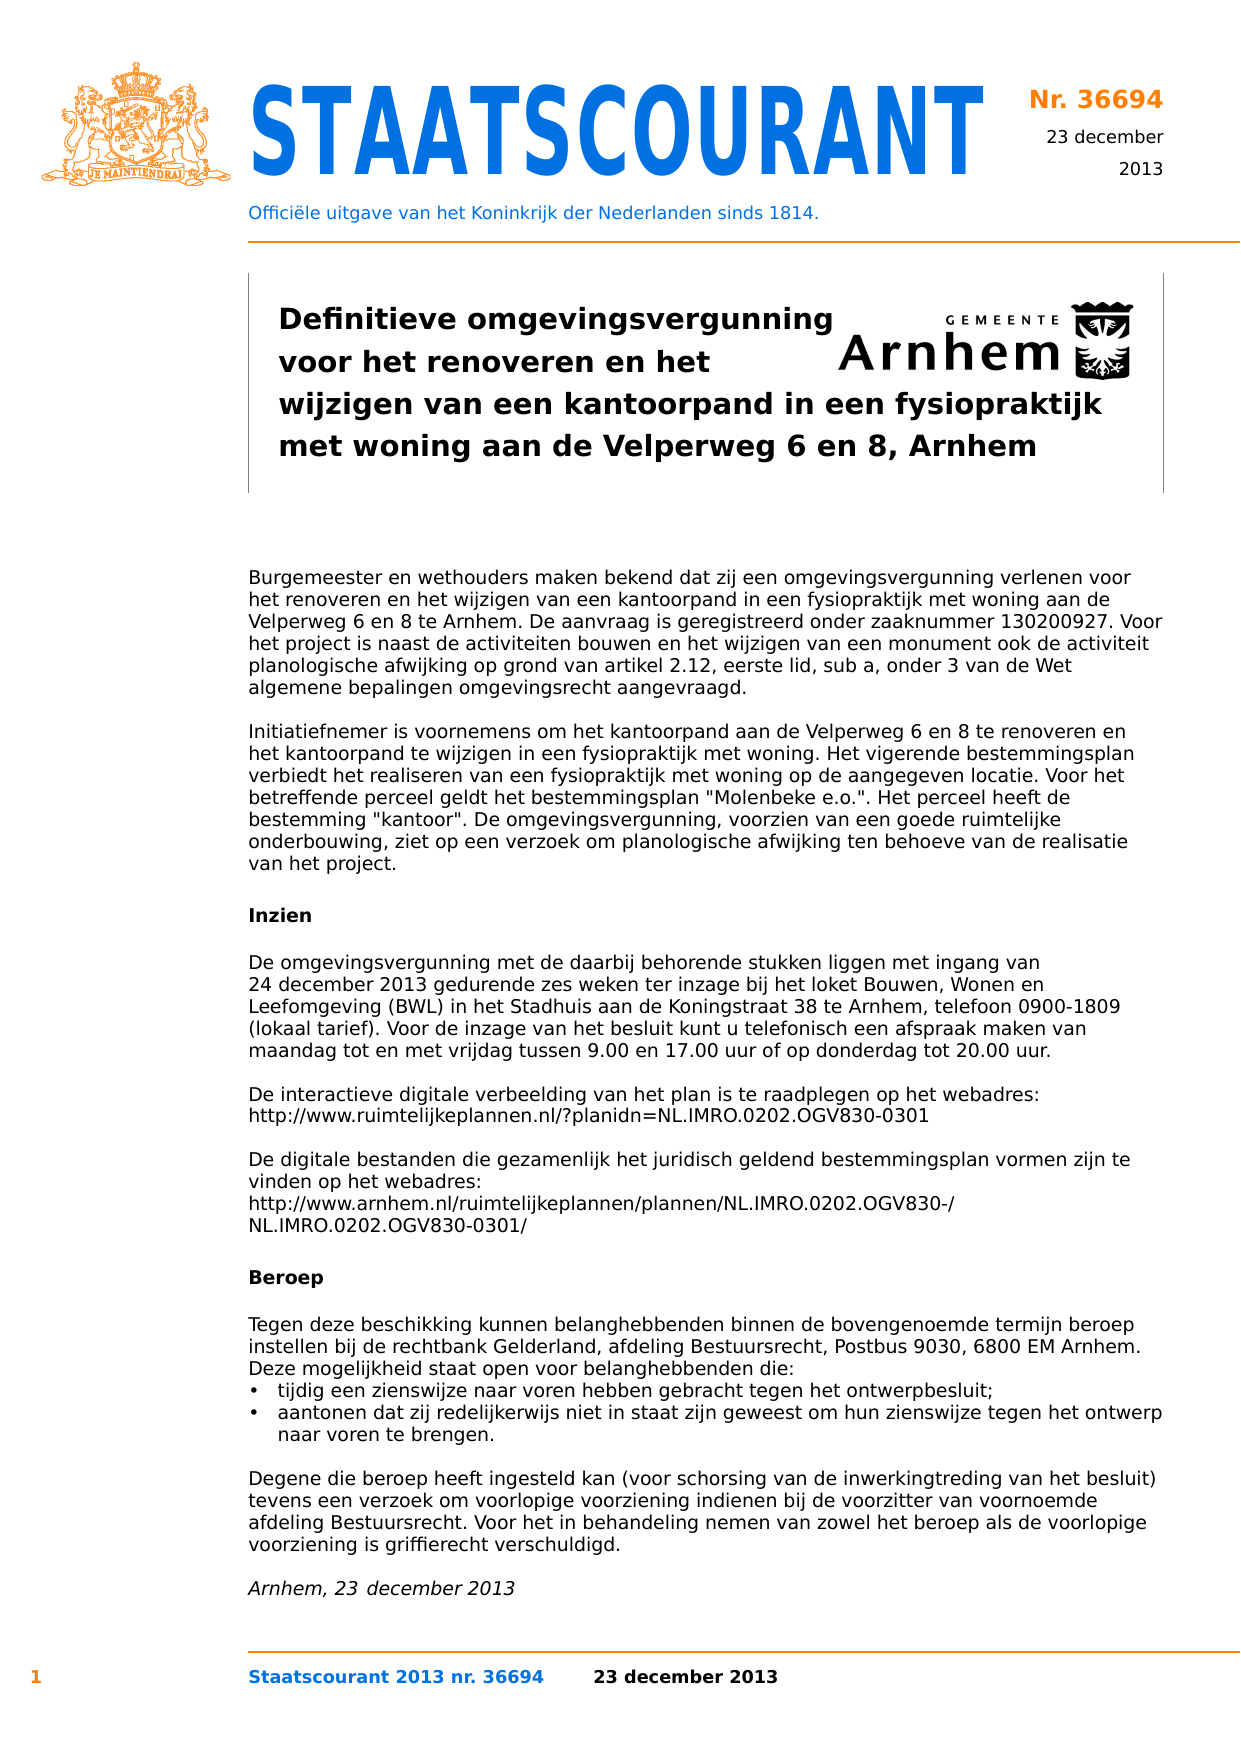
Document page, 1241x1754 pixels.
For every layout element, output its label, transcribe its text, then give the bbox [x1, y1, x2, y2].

subtitle Definitieve omgevingsvergunning voor het renoveren en het wijzigen van een kantoorpand in een fysiopraktijk met woning aan de Velperweg 6 en 8, Arnhem [249, 273, 1163, 493]
table_cell 23 december [998, 121, 1240, 153]
picture [838, 302, 1134, 380]
table_header STAATSCOURANT [248, 62, 998, 203]
subtitle Beroep [248, 1267, 1163, 1289]
text Arnhem, 23 december 2013 [248, 1578, 1163, 1600]
table_cell Officiële uitgave van het Koninkrijk der Nederlanden sinds 1814. [248, 203, 1240, 241]
text http://www.arnhem.nl/ruimtelijkeplannen/plannen/NL.IMRO.0202.OGV830-/NL.IMRO.0202.OGV830-0301/ [248, 1193, 1163, 1237]
table_header [25, 62, 248, 241]
table_header Nr. 36694 [998, 62, 1240, 121]
text Initiatiefnemer is voornemens om het kantoorpand aan de Velperweg 6 en 8 te renoveren en het kantoorpand te wijzigen in een fysiopraktijk met woning. Het vigerende bestemmingsplan verbiedt het realiseren van een fysiopraktijk met woning op de aangegeven locatie. Voor het betreffende perceel geldt het bestemmingsplan "Molenbeke e.o.". Het perceel heeft de bestemming "kantoor". De omgevingsvergunning, voorzien van een goede ruimtelijke onderbouwing, ziet op een verzoek om planologische afwijking ten behoeve van de realisatie van het project. [248, 721, 1163, 875]
text Burgemeester en wethouders maken bekend dat zij een omgevingsvergunning verlenen voor het renoveren en het wijzigen van een kantoorpand in een fysiopraktijk met woning aan de Velperweg 6 en 8 te Arnhem. De aanvraag is geregistreerd onder zaaknummer 130200927. Voor het project is naast de activiteiten bouwen en het wijzigen van een monument ook de activiteit planologische afwijking op grond van artikel 2.12, eerste lid, sub a, onder 3 van de Wet algemene bepalingen omgevingsrecht aangevraagd. [248, 567, 1163, 699]
text De omgevingsvergunning met de daarbij behorende stukken liggen met ingang van 24 december 2013 gedurende zes weken ter inzage bij het loket Bouwen, Wonen en Leefomgeving (BWL) in het Stadhuis aan de Koningstraat 38 te Arnhem, telefoon 0900-1809 (lokaal tarief). Voor de inzage van het besluit kunt u telefonisch een afspraak maken van maandag tot en met vrijdag tussen 9.00 en 17.00 uur of op donderdag tot 20.00 uur. [248, 952, 1163, 1062]
text Tegen deze beschikking kunnen belanghebbenden binnen de bovengenoemde termijn beroep instellen bij de rechtbank Gelderland, afdeling Bestuursrecht, Postbus 9030, 6800 EM Arnhem. Deze mogelijkheid staat open voor belanghebbenden die: [248, 1314, 1163, 1380]
subtitle Inzien [248, 905, 1163, 927]
text • tijdig een zienswijze naar voren hebben gebracht tegen het ontwerpbesluit; [248, 1380, 1163, 1402]
text Degene die beroep heeft ingesteld kan (voor schorsing van de inwerkingtreding van het besluit) tevens een verzoek om voorlopige voorziening indienen bij de voorzitter van voornoemde afdeling Bestuursrecht. Voor het in behandeling nemen van zowel het beroep als de voorlopige voorziening is griffierecht verschuldigd. [248, 1468, 1163, 1556]
table_cell 2013 [998, 153, 1240, 203]
text De digitale bestanden die gezamenlijk het juridisch geldend bestemmingsplan vormen zijn te vinden op het webadres: [248, 1149, 1163, 1193]
picture [41, 62, 231, 186]
text • aantonen dat zij redelijkerwijs niet in staat zijn geweest om hun zienswijze tegen het ontwerp naar voren te brengen. [248, 1402, 1163, 1446]
text http://www.ruimtelijkeplannen.nl/?planidn=NL.IMRO.0202.OGV830-0301 [248, 1105, 1163, 1127]
text De interactieve digitale verbeelding van het plan is te raadplegen op het webadres: [248, 1083, 1163, 1105]
